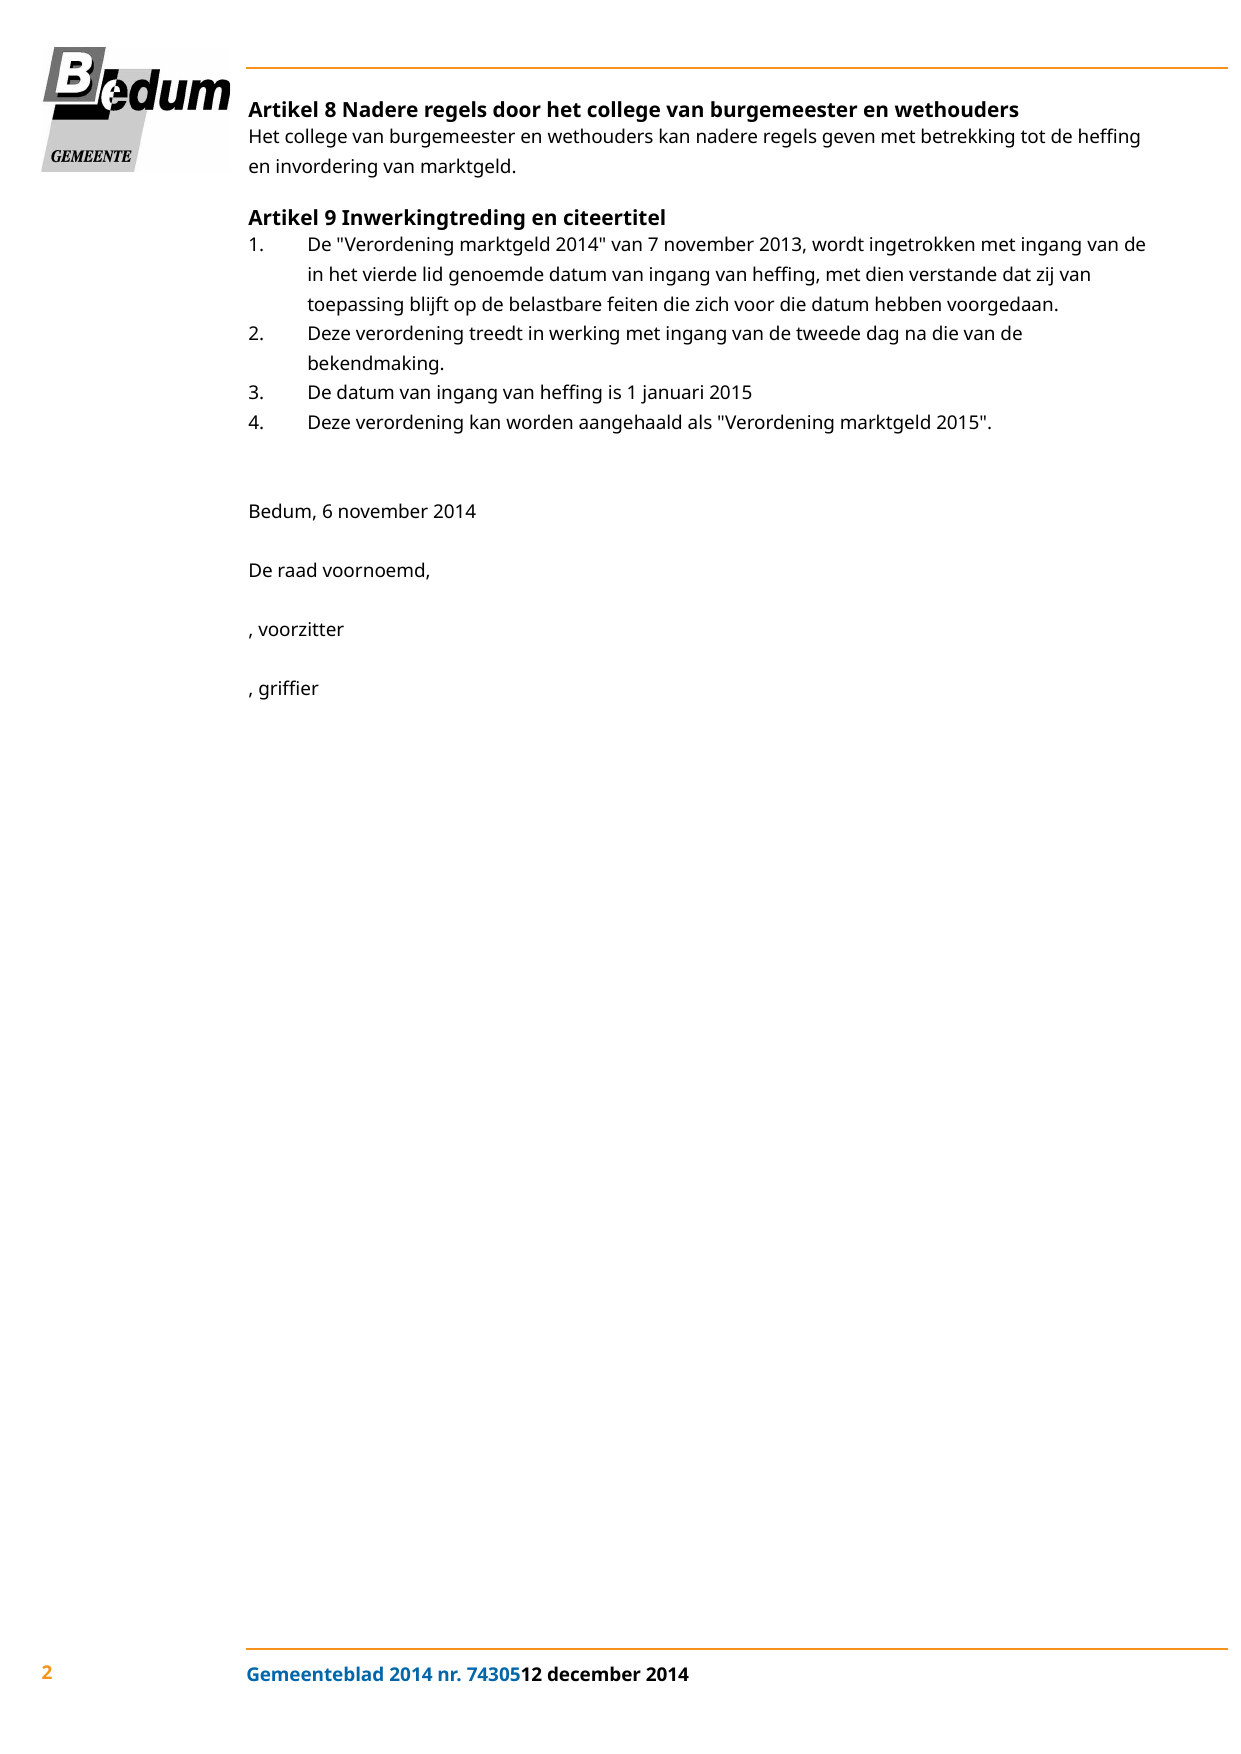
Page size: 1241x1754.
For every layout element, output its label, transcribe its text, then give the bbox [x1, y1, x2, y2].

list De datum van ingang van heffing is 1 januari 2015 [248, 379, 1152, 405]
picture [41, 47, 231, 172]
text , voorzitter [248, 616, 1152, 642]
text Artikel 9 Inwerkingtreding en citeertitel [248, 203, 1152, 232]
text Het college van burgemeester en wethouders kan nadere regels geven met betrekking tot de heffing en invordering van marktgeld. [248, 123, 1152, 178]
text De raad voornoemd, [248, 557, 1152, 583]
text Bedum, 6 november 2014 [248, 498, 1152, 524]
list Deze verordening kan worden aangehaald als "Verordening marktgeld 2015". [248, 409, 1152, 435]
text Artikel 8 Nadere regels door het college van burgemeester en wethouders [248, 95, 1152, 123]
list Deze verordening treedt in werking met ingang van de tweede dag na die van de bekendmaking. [248, 320, 1152, 376]
text , griffier [248, 675, 1152, 701]
list De "Verordening marktgeld 2014" van 7 november 2013, wordt ingetrokken met ingang van de in het vierde lid genoemde datum van ingang van heffing, met dien verstande dat zij van toepassing blijft op de belastbare feiten die zich voor die datum hebben voorgedaan. [248, 232, 1152, 317]
